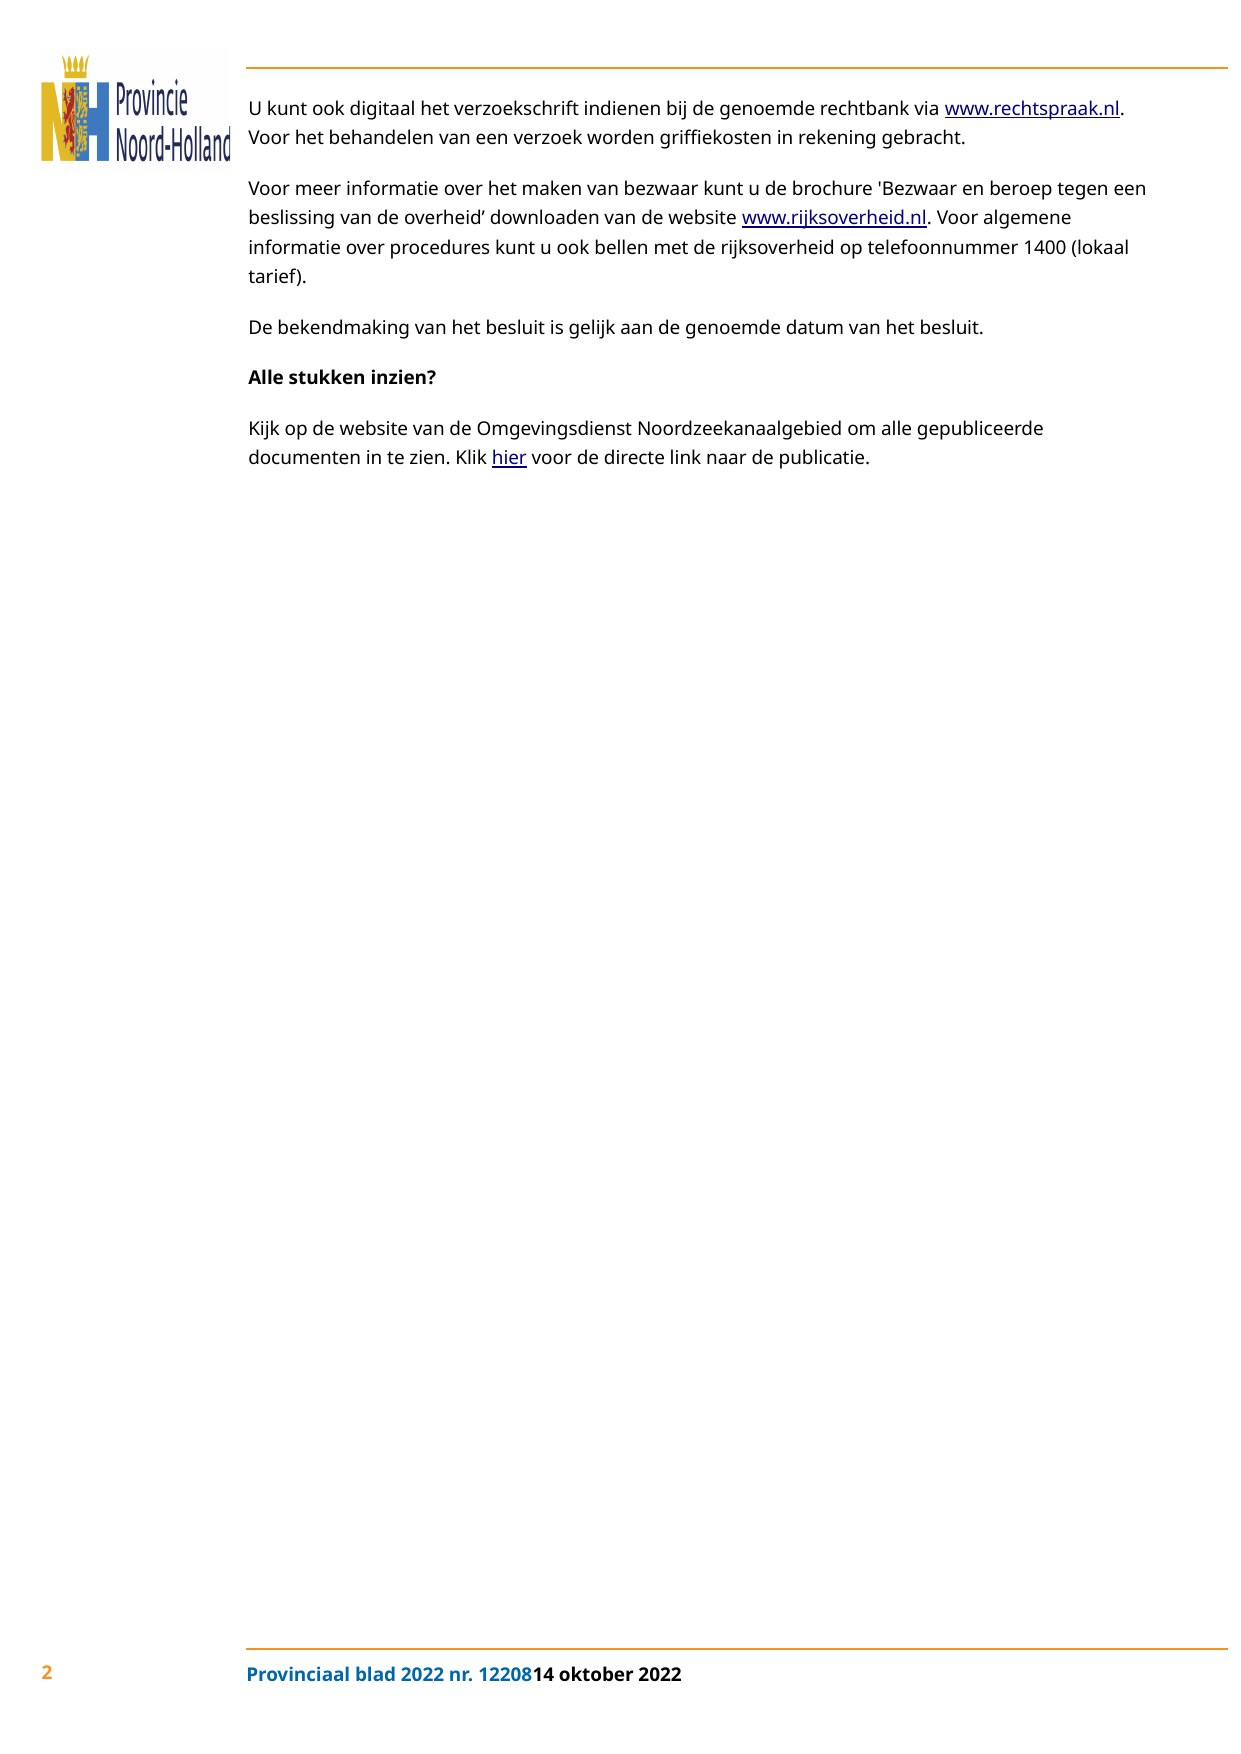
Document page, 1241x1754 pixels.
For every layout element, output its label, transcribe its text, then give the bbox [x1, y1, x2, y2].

text Alle stukken inzien? [248, 364, 1152, 390]
text Kijk op de website van de Omgevingsdienst Noordzeekanaalgebied om alle gepubliceerde documenten in te zien. Klik hier voor de directe link naar de publicatie. [248, 415, 1152, 470]
text U kunt ook digitaal het verzoekschrift indienen bij de genoemde rechtbank via www.rechtspraak.nl. Voor het behandelen van een verzoek worden griffiekosten in rekening gebracht. [248, 95, 1152, 150]
text De bekendmaking van het besluit is gelijk aan de genoemde datum van het besluit. [248, 314, 1152, 340]
text Voor meer informatie over het maken van bezwaar kunt u de brochure 'Bezwaar en beroep tegen een beslissing van de overheid’ downloaden van de website www.rijksoverheid.nl. Voor algemene informatie over procedures kunt u ook bellen met de rijksoverheid op telefoonnummer 1400 (lokaal tarief). [248, 175, 1152, 289]
picture [41, 47, 231, 172]
